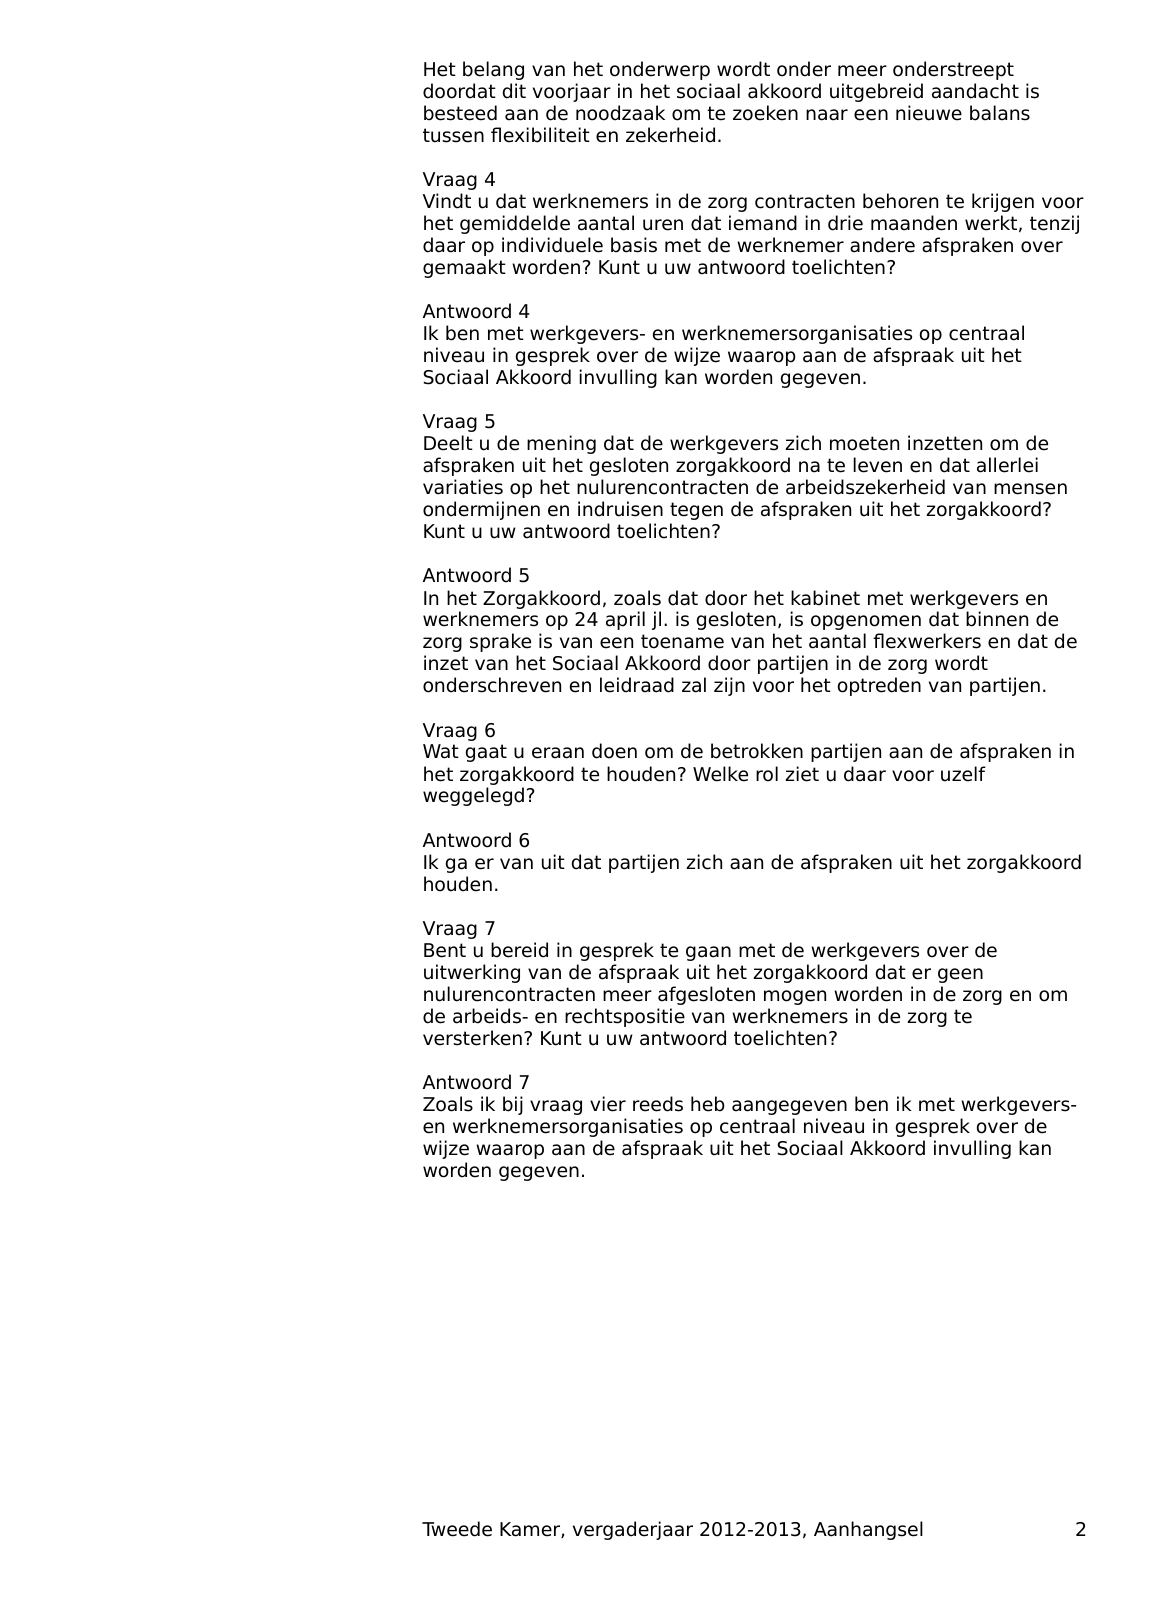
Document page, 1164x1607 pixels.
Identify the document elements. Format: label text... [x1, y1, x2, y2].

text Vindt u dat werknemers in de zorg contracten behoren te krijgen voor het gemiddelde aantal uren dat iemand in drie maanden werkt, tenzij daar op individuele basis met de werknemer andere afspraken over gemaakt worden? Kunt u uw antwoord toelichten? [422, 191, 1087, 279]
text Antwoord 4 [422, 301, 1087, 323]
text Antwoord 7 [422, 1072, 1087, 1094]
text Het belang van het onderwerp wordt onder meer onderstreept doordat dit voorjaar in het sociaal akkoord uitgebreid aandacht is besteed aan de noodzaak om te zoeken naar een nieuwe balans tussen flexibiliteit en zekerheid. [422, 59, 1087, 147]
text Vraag 5 [422, 411, 1087, 433]
text Ik ga er van uit dat partijen zich aan de afspraken uit het zorgakkoord houden. [422, 852, 1087, 896]
text In het Zorgakkoord, zoals dat door het kabinet met werkgevers en werknemers op 24 april jl. is gesloten, is opgenomen dat binnen de zorg sprake is van een toename van het aantal flexwerkers en dat de inzet van het Sociaal Akkoord door partijen in de zorg wordt onderschreven en leidraad zal zijn voor het optreden van partijen. [422, 587, 1087, 697]
text Vraag 6 [422, 719, 1087, 741]
text Wat gaat u eraan doen om de betrokken partijen aan de afspraken in het zorgakkoord te houden? Welke rol ziet u daar voor uzelf weggelegd? [422, 741, 1087, 807]
text Vraag 4 [422, 169, 1087, 191]
text Bent u bereid in gesprek te gaan met de werkgevers over de uitwerking van de afspraak uit het zorgakkoord dat er geen nulurencontracten meer afgesloten mogen worden in de zorg en om de arbeids- en rechtspositie van werknemers in de zorg te versterken? Kunt u uw antwoord toelichten? [422, 940, 1087, 1049]
text Ik ben met werkgevers- en werknemersorganisaties op centraal niveau in gesprek over de wijze waarop aan de afspraak uit het Sociaal Akkoord invulling kan worden gegeven. [422, 323, 1087, 389]
text Antwoord 6 [422, 829, 1087, 852]
text Vraag 7 [422, 918, 1087, 940]
text Antwoord 5 [422, 565, 1087, 587]
text Deelt u de mening dat de werkgevers zich moeten inzetten om de afspraken uit het gesloten zorgakkoord na te leven en dat allerlei variaties op het nulurencontracten de arbeidszekerheid van mensen ondermijnen en indruisen tegen de afspraken uit het zorgakkoord? Kunt u uw antwoord toelichten? [422, 433, 1087, 543]
text Zoals ik bij vraag vier reeds heb aangegeven ben ik met werkgevers- en werknemersorganisaties op centraal niveau in gesprek over de wijze waarop aan de afspraak uit het Sociaal Akkoord invulling kan worden gegeven. [422, 1094, 1087, 1182]
